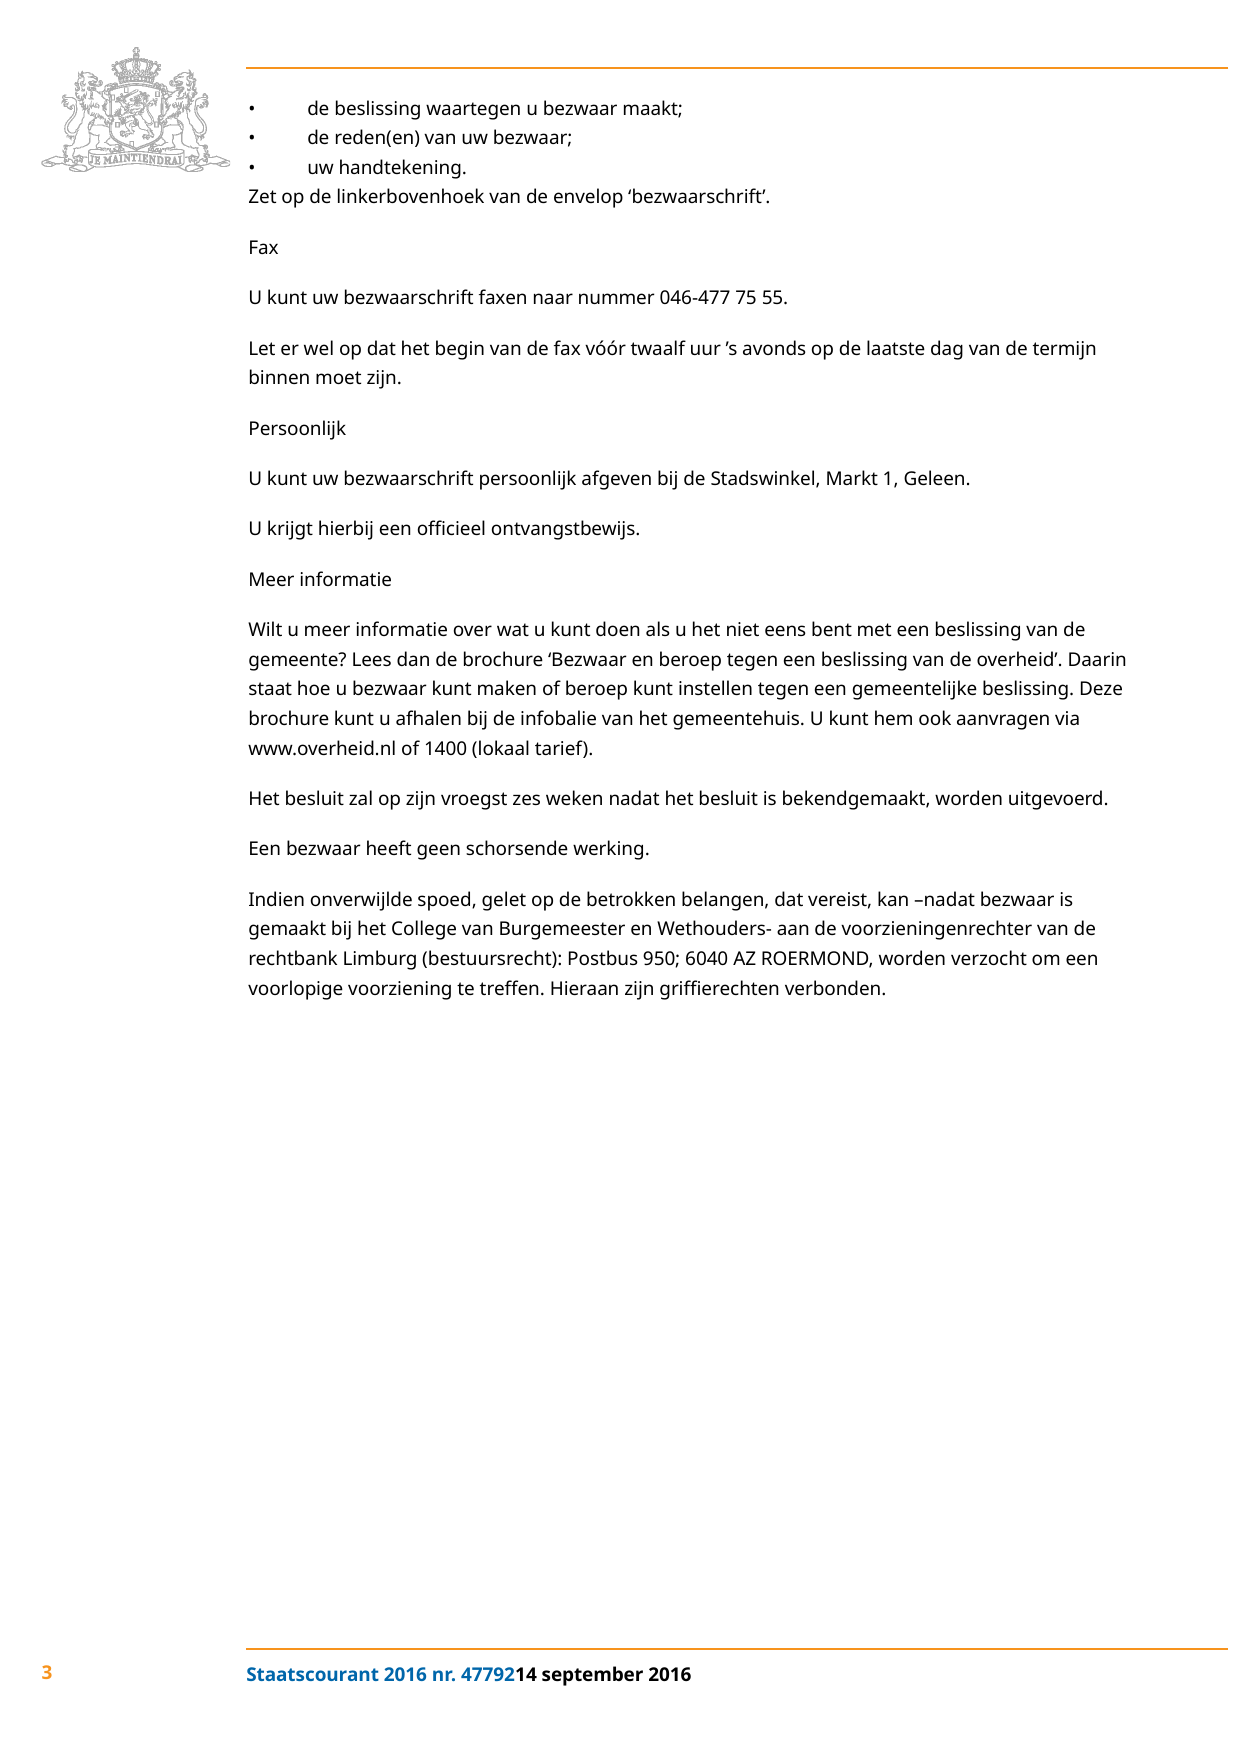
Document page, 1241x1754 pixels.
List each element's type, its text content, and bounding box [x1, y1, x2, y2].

text U kunt uw bezwaarschrift faxen naar nummer 046-477 75 55. [248, 284, 1152, 310]
text Een bezwaar heeft geen schorsende werking. [248, 836, 1152, 861]
text Persoonlijk [248, 415, 1152, 441]
text Let er wel op dat het begin van de fax vóór twaalf uur ’s avonds op de laatste dag van de termijn binnen moet zijn. [248, 335, 1152, 390]
text Indien onverwijlde spoed, gelet op de betrokken belangen, dat vereist, kan –nadat bezwaar is gemaakt bij het College van Burgemeester en Wethouders- aan de voorzieningenrechter van de rechtbank Limburg (bestuursrecht): Postbus 950; 6040 AZ ROERMOND, worden verzocht om een voorlopige voorziening te treffen. Hieraan zijn griffierechten verbonden. [248, 886, 1152, 1001]
list de beslissing waartegen u bezwaar maakt; [248, 95, 1152, 121]
list de reden(en) van uw bezwaar; [248, 124, 1152, 150]
picture [41, 47, 231, 172]
text Fax [248, 234, 1152, 260]
text Meer informatie [248, 566, 1152, 592]
text U kunt uw bezwaarschrift persoonlijk afgeven bij de Stadswinkel, Markt 1, Geleen. [248, 465, 1152, 491]
text Zet op de linkerbovenhoek van de envelop ‘bezwaarschrift’. [248, 183, 1152, 209]
text Wilt u meer informatie over wat u kunt doen als u het niet eens bent met een beslissing van de gemeente? Lees dan de brochure ‘Bezwaar en beroep tegen een beslissing van de overheid’. Daarin staat hoe u bezwaar kunt maken of beroep kunt instellen tegen een gemeentelijke beslissing. Deze brochure kunt u afhalen bij de infobalie van het gemeentehuis. U kunt hem ook aanvragen via www.overheid.nl of 1400 (lokaal tarief). [248, 616, 1152, 761]
text Het besluit zal op zijn vroegst zes weken nadat het besluit is bekendgemaakt, worden uitgevoerd. [248, 785, 1152, 811]
list uw handtekening. [248, 154, 1152, 180]
text U krijgt hierbij een officieel ontvangstbewijs. [248, 516, 1152, 541]
